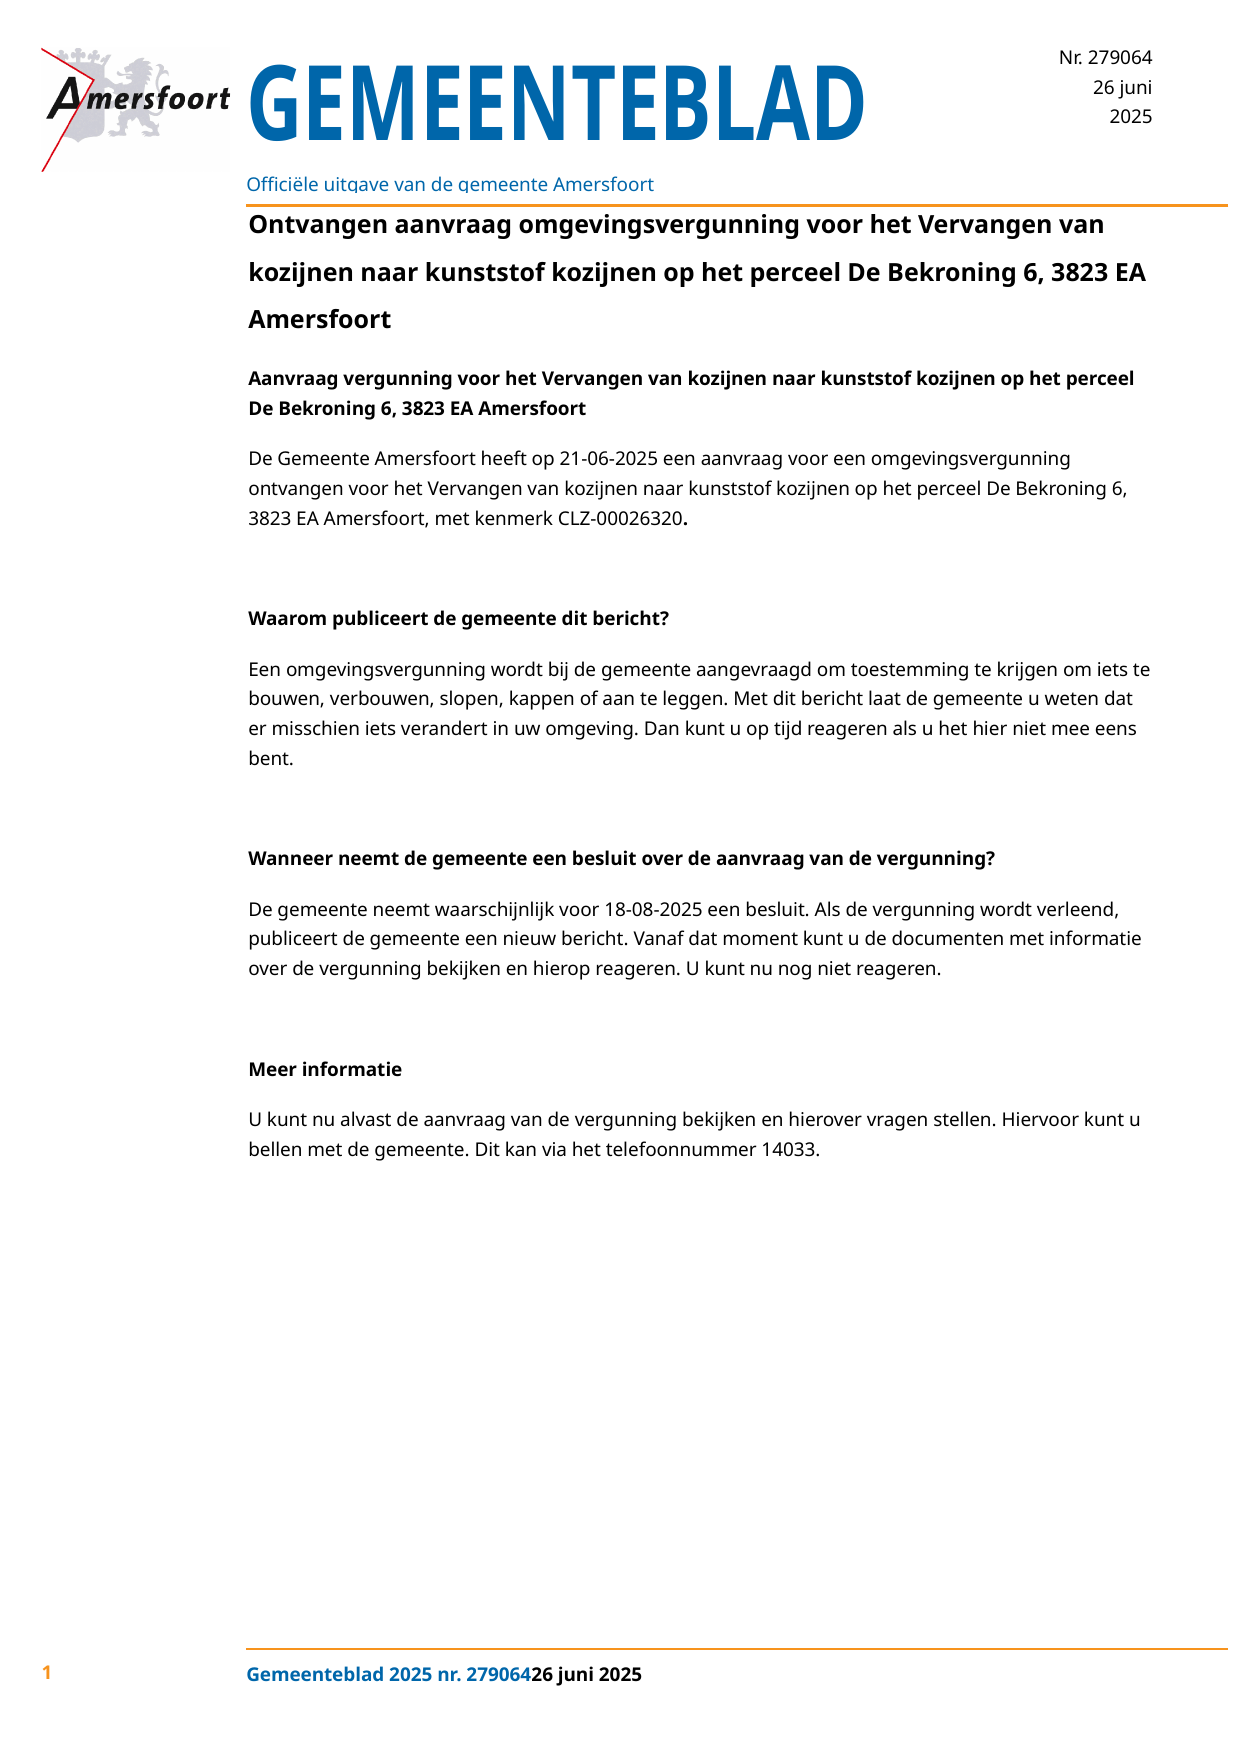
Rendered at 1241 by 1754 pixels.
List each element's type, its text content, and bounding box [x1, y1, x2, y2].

text Een omgevingsvergunning wordt bij de gemeente aangevraagd om toestemming te krijgen om iets te bouwen, verbouwen, slopen, kappen of aan te leggen. Met dit bericht laat de gemeente u weten dat er misschien iets verandert in uw omgeving. Dan kunt u op tijd reageren als u het hier niet mee eens bent. [248, 656, 1152, 770]
picture [41, 47, 231, 172]
text Ontvangen aanvraag omgevingsvergunning voor het Vervangen van kozijnen naar kunststof kozijnen op het perceel De Bekroning 6, 3823 EA Amersfoort [248, 207, 1152, 336]
text U kunt nu alvast de aanvraag van de vergunning bekijken en hierover vragen stellen. Hiervoor kunt u bellen met de gemeente. Dit kan via het telefoonnummer 14033. [248, 1106, 1152, 1162]
text Aanvraag vergunning voor het Vervangen van kozijnen naar kunststof kozijnen op het perceel De Bekroning 6, 3823 EA Amersfoort [248, 366, 1152, 421]
text De Gemeente Amersfoort heeft op 21-06-2025 een aanvraag voor een omgevingsvergunning ontvangen voor het Vervangen van kozijnen naar kunststof kozijnen op het perceel De Bekroning 6, 3823 EA Amersfoort, met kenmerk CLZ-00026320. [248, 446, 1152, 530]
text Waarom publiceert de gemeente dit bericht? [248, 606, 1152, 631]
text Wanneer neemt de gemeente een besluit over de aanvraag van de vergunning? [248, 846, 1152, 871]
text De gemeente neemt waarschijnlijk voor 18-08-2025 een besluit. Als de vergunning wordt verleend, publiceert de gemeente een nieuw bericht. Vanaf dat moment kunt u de documenten met informatie over de vergunning bekijken en hierop reageren. U kunt nu nog niet reageren. [248, 896, 1152, 981]
text Meer informatie [248, 1056, 1152, 1082]
